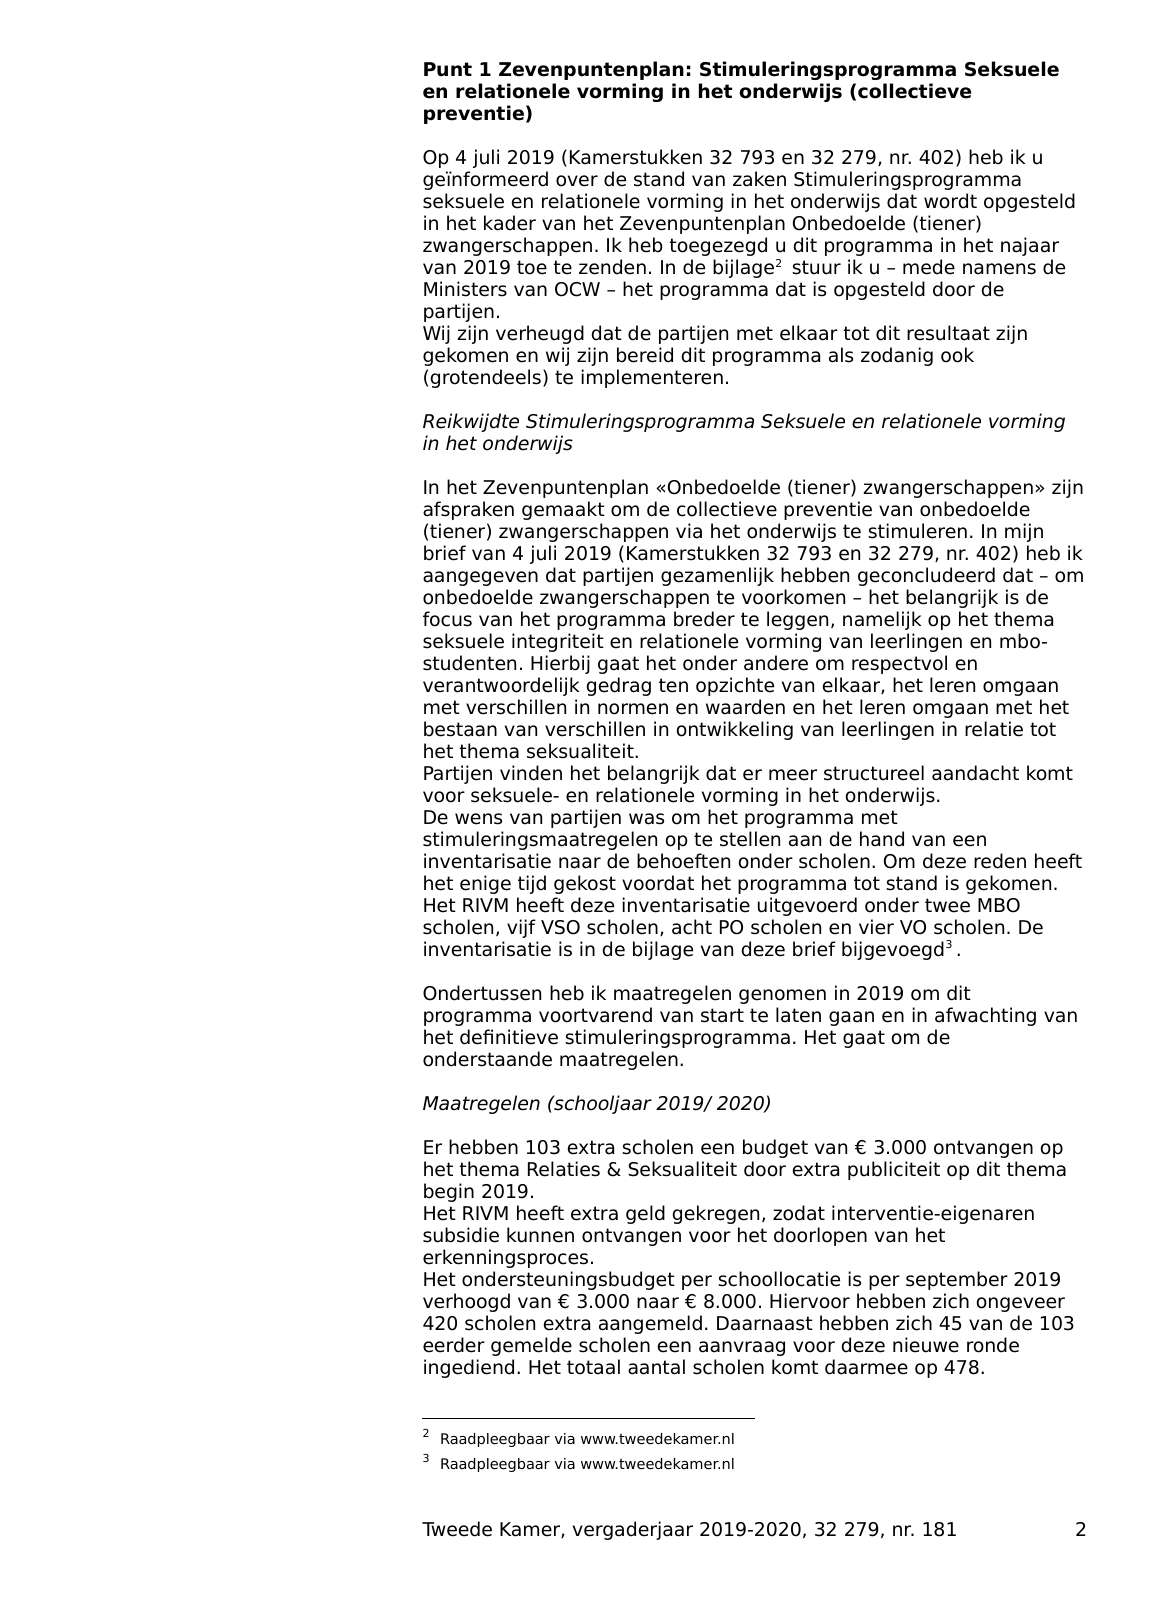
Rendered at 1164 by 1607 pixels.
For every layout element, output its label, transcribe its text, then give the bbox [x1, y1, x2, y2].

text Raadpleegbaar via www.tweedekamer.nl [422, 1452, 1087, 1474]
subtitle Punt 1 Zevenpuntenplan: Stimuleringsprogramma Seksuele en relationele vorming in het onderwijs (collectieve preventie) [422, 59, 1087, 125]
text Ondertussen heb ik maatregelen genomen in 2019 om dit programma voortvarend van start te laten gaan en in afwachting van het definitieve stimuleringsprogramma. Het gaat om de onderstaande maatregelen. [422, 983, 1087, 1071]
text De wens van partijen was om het programma met stimuleringsmaatregelen op te stellen aan de hand van een inventarisatie naar de behoeften onder scholen. Om deze reden heeft het enige tijd gekost voordat het programma tot stand is gekomen. Het RIVM heeft deze inventarisatie uitgevoerd onder twee MBO scholen, vijf VSO scholen, acht PO scholen en vier VO scholen. De inventarisatie is in de bijlage van deze brief bijgevoegd. [422, 807, 1087, 961]
text Wij zijn verheugd dat de partijen met elkaar tot dit resultaat zijn gekomen en wij zijn bereid dit programma als zodanig ook (grotendeels) te implementeren. [422, 323, 1087, 389]
text In het Zevenpuntenplan «Onbedoelde (tiener) zwangerschappen» zijn afspraken gemaakt om de collectieve preventie van onbedoelde (tiener) zwangerschappen via het onderwijs te stimuleren. In mijn brief van 4 juli 2019 (Kamerstukken 32 793 en 32 279, nr. 402) heb ik aangegeven dat partijen gezamenlijk hebben geconcludeerd dat – om onbedoelde zwangerschappen te voorkomen – het belangrijk is de focus van het programma breder te leggen, namelijk op het thema seksuele integriteit en relationele vorming van leerlingen en mbo-studenten. Hierbij gaat het onder andere om respectvol en verantwoordelijk gedrag ten opzichte van elkaar, het leren omgaan met verschillen in normen en waarden en het leren omgaan met het bestaan van verschillen in ontwikkeling van leerlingen in relatie tot het thema seksualiteit. [422, 477, 1087, 763]
text Raadpleegbaar via www.tweedekamer.nl [422, 1427, 1087, 1449]
subtitle Reikwijdte Stimuleringsprogramma Seksuele en relationele vorming in het onderwijs [422, 411, 1087, 455]
text Het ondersteuningsbudget per schoollocatie is per september 2019 verhoogd van € 3.000 naar € 8.000. Hiervoor hebben zich ongeveer 420 scholen extra aangemeld. Daarnaast hebben zich 45 van de 103 eerder gemelde scholen een aanvraag voor deze nieuwe ronde ingediend. Het totaal aantal scholen komt daarmee op 478. [422, 1269, 1087, 1379]
subtitle Maatregelen (schooljaar 2019/ 2020) [422, 1093, 1087, 1115]
text Op 4 juli 2019 (Kamerstukken 32 793 en 32 279, nr. 402) heb ik u geïnformeerd over de stand van zaken Stimuleringsprogramma seksuele en relationele vorming in het onderwijs dat wordt opgesteld in het kader van het Zevenpuntenplan Onbedoelde (tiener) zwangerschappen. Ik heb toegezegd u dit programma in het najaar van 2019 toe te zenden. In de bijlage stuur ik u – mede namens de Ministers van OCW – het programma dat is opgesteld door de partijen. [422, 147, 1087, 323]
text Het RIVM heeft extra geld gekregen, zodat interventie-eigenaren subsidie kunnen ontvangen voor het doorlopen van het erkenningsproces. [422, 1203, 1087, 1269]
text Er hebben 103 extra scholen een budget van € 3.000 ontvangen op het thema Relaties & Seksualiteit door extra publiciteit op dit thema begin 2019. [422, 1137, 1087, 1203]
text Partijen vinden het belangrijk dat er meer structureel aandacht komt voor seksuele- en relationele vorming in het onderwijs. [422, 763, 1087, 807]
